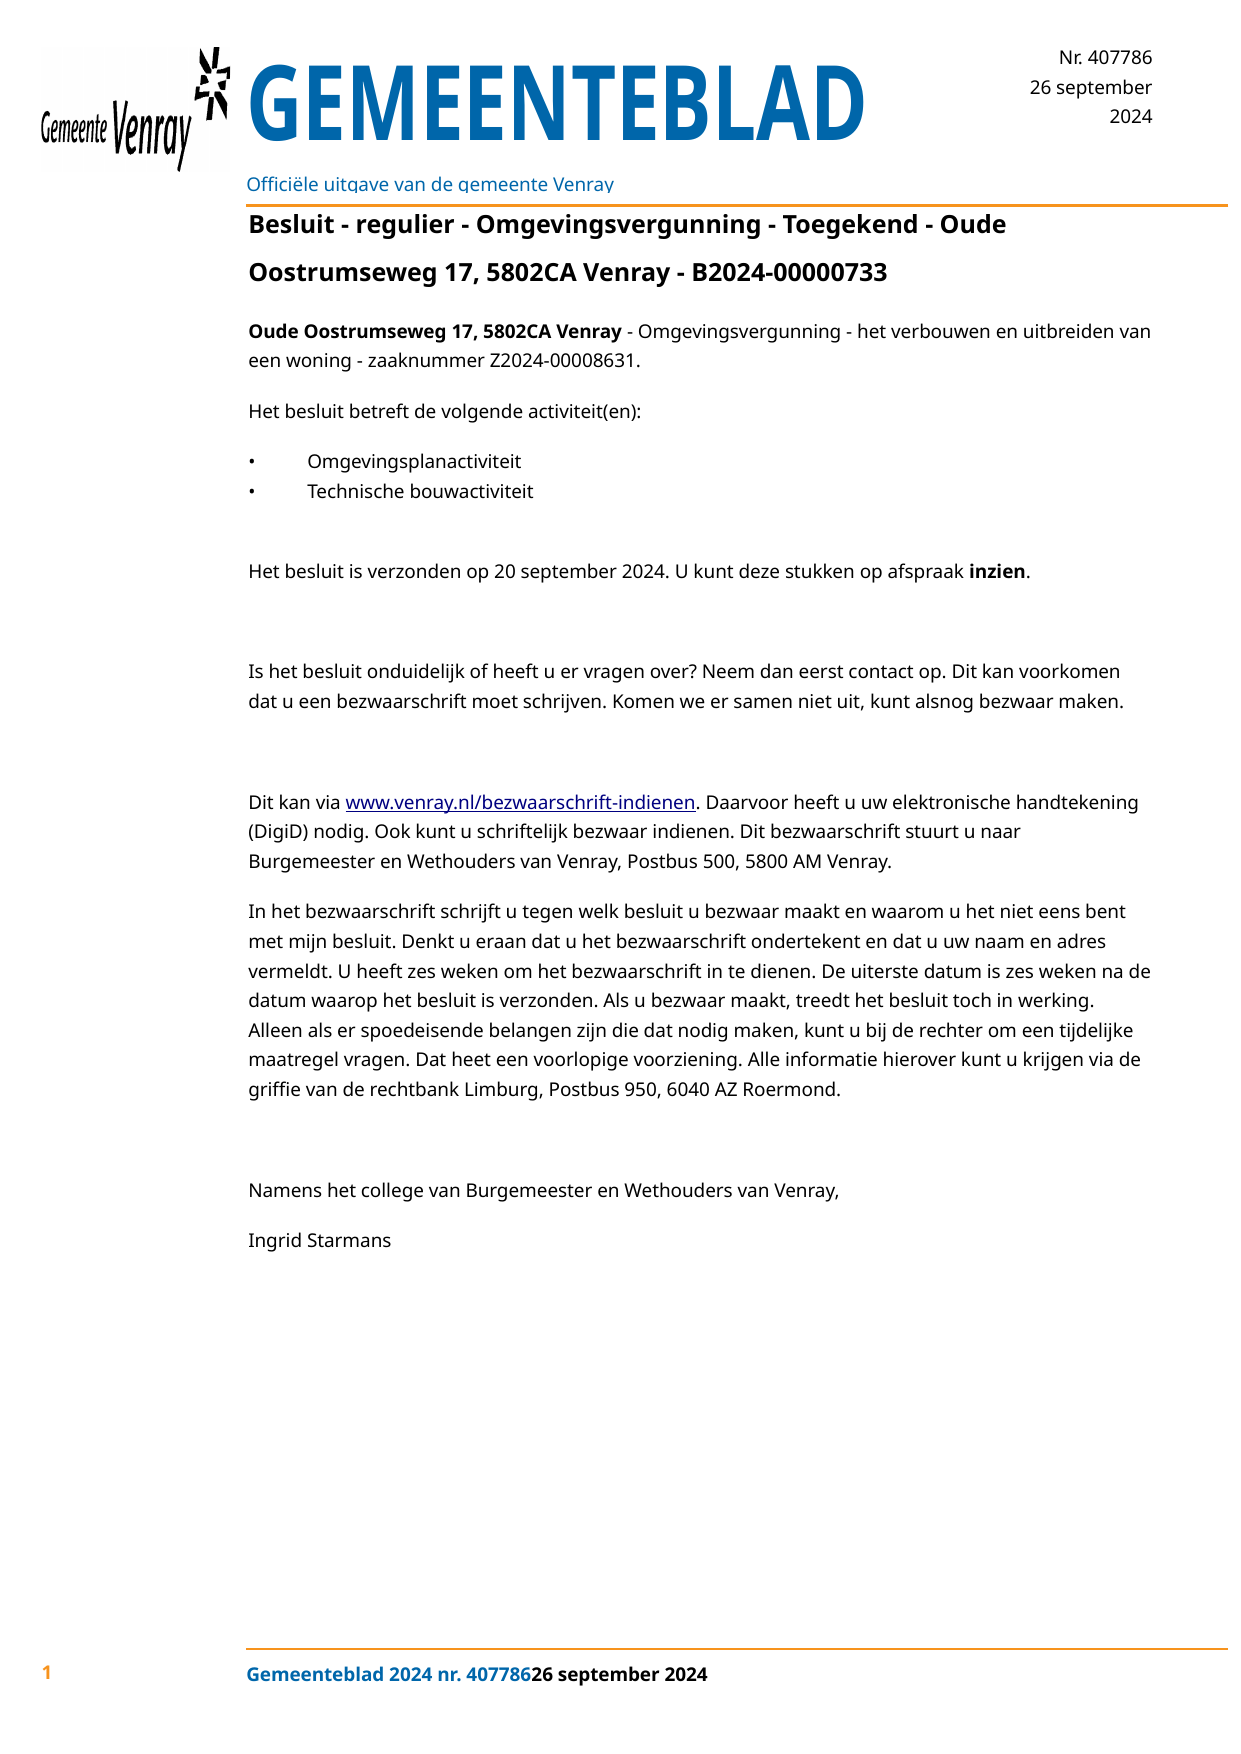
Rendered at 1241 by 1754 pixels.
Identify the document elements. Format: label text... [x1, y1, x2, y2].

text Ingrid Starmans [248, 1227, 1152, 1253]
picture [41, 47, 231, 172]
text In het bezwaarschrift schrijft u tegen welk besluit u bezwaar maakt en waarom u het niet eens bent met mijn besluit. Denkt u eraan dat u het bezwaarschrift ondertekent en dat u uw naam en adres vermeldt. U heeft zes weken om het bezwaarschrift in te dienen. De uiterste datum is zes weken na de datum waarop het besluit is verzonden. Als u bezwaar maakt, treedt het besluit toch in werking. Alleen als er spoedeisende belangen zijn die dat nodig maken, kunt u bij de rechter om een tijdelijke maatregel vragen. Dat heet een voorlopige voorziening. Alle informatie hierover kunt u krijgen via de griffie van de rechtbank Limburg, Postbus 950, 6040 AZ Roermond. [248, 899, 1152, 1102]
text Namens het college van Burgemeester en Wethouders van Venray, [248, 1177, 1152, 1203]
text Dit kan via www.venray.nl/bezwaarschrift-indienen. Daarvoor heeft u uw elektronische handtekening (DigiD) nodig. Ook kunt u schriftelijk bezwaar indienen. Dit bezwaarschrift stuurt u naar Burgemeester en Wethouders van Venray, Postbus 500, 5800 AM Venray. [248, 789, 1152, 874]
text Het besluit is verzonden op 20 september 2024. U kunt deze stukken op afspraak inzien. [248, 558, 1152, 584]
list Technische bouwactiviteit [248, 478, 1152, 504]
text Oude Oostrumseweg 17, 5802CA Venray - Omgevingsvergunning - het verbouwen en uitbreiden van een woning - zaaknummer Z2024-00008631. [248, 318, 1152, 373]
list Omgevingsplanactiviteit [248, 448, 1152, 474]
text Het besluit betreft de volgende activiteit(en): [248, 398, 1152, 424]
text Besluit - regulier - Omgevingsvergunning - Toegekend - Oude Oostrumseweg 17, 5802CA Venray - B2024-00000733 [248, 207, 1152, 288]
text Is het besluit onduidelijk of heeft u er vragen over? Neem dan eerst contact op. Dit kan voorkomen dat u een bezwaarschrift moet schrijven. Komen we er samen niet uit, kunt alsnog bezwaar maken. [248, 659, 1152, 714]
